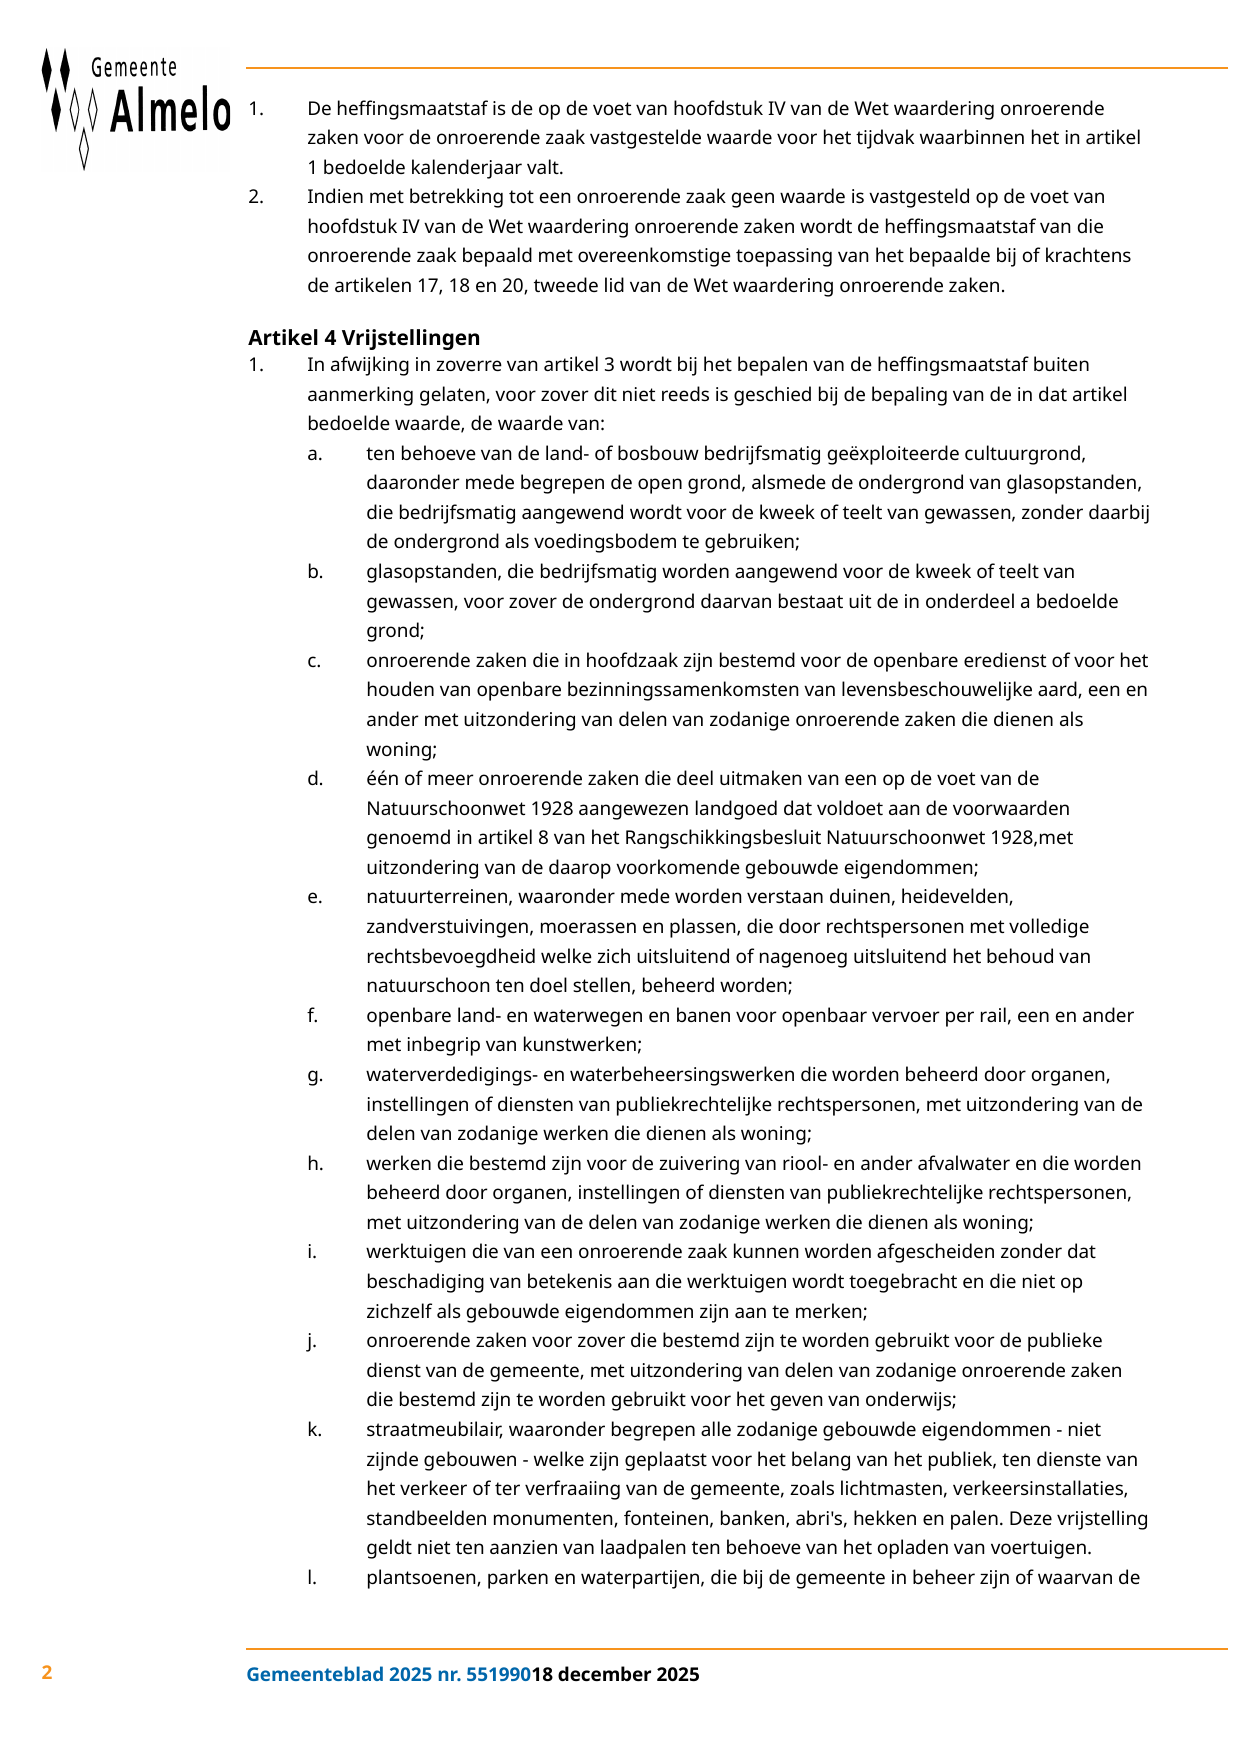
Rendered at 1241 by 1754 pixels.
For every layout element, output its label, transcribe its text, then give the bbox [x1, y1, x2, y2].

list werktuigen die van een onroerende zaak kunnen worden afgescheiden zonder dat beschadiging van betekenis aan die werktuigen wordt toegebracht en die niet op zichzelf als gebouwde eigendommen zijn aan te merken; [307, 1239, 1152, 1323]
list Indien met betrekking tot een onroerende zaak geen waarde is vastgesteld op de voet van hoofdstuk IV van de Wet waardering onroerende zaken wordt de heffingsmaatstaf van die onroerende zaak bepaald met overeenkomstige toepassing van het bepaalde bij of krachtens de artikelen 17, 18 en 20, tweede lid van de Wet waardering onroerende zaken. [248, 183, 1152, 298]
list één of meer onroerende zaken die deel uitmaken van een op de voet van de Natuurschoonwet 1928 aangewezen landgoed dat voldoet aan de voorwaarden genoemd in artikel 8 van het Rangschikkingsbesluit Natuurschoonwet 1928,met uitzondering van de daarop voorkomende gebouwde eigendommen; [307, 765, 1152, 880]
list De heffingsmaatstaf is de op de voet van hoofdstuk IV van de Wet waardering onroerende zaken voor de onroerende zaak vastgestelde waarde voor het tijdvak waarbinnen het in artikel 1 bedoelde kalenderjaar valt. [248, 95, 1152, 180]
list werken die bestemd zijn voor de zuivering van riool- en ander afvalwater en die worden beheerd door organen, instellingen of diensten van publiekrechtelijke rechtspersonen, met uitzondering van de delen van zodanige werken die dienen als woning; [307, 1150, 1152, 1235]
text Artikel 4 Vrijstellingen [248, 323, 1152, 351]
list onroerende zaken die in hoofdzaak zijn bestemd voor de openbare eredienst of voor het houden van openbare bezinningssamenkomsten van levensbeschouwelijke aard, een en ander met uitzondering van delen van zodanige onroerende zaken die dienen als woning; [307, 647, 1152, 761]
list In afwijking in zoverre van artikel 3 wordt bij het bepalen van de heffingsmaatstaf buiten aanmerking gelaten, voor zover dit niet reeds is geschied bij de bepaling van de in dat artikel bedoelde waarde, de waarde van: [248, 351, 1152, 436]
list glasopstanden, die bedrijfsmatig worden aangewend voor de kweek of teelt van gewassen, voor zover de ondergrond daarvan bestaat uit de in onderdeel a bedoelde grond; [307, 558, 1152, 643]
picture [41, 47, 231, 172]
list openbare land- en waterwegen en banen voor openbaar vervoer per rail, een en ander met inbegrip van kunstwerken; [307, 1002, 1152, 1057]
list straatmeubilair, waaronder begrepen alle zodanige gebouwde eigendommen - niet zijnde gebouwen - welke zijn geplaatst voor het belang van het publiek, ten dienste van het verkeer of ter verfraaiing van de gemeente, zoals lichtmasten, verkeersinstallaties, standbeelden monumenten, fonteinen, banken, abri's, hekken en palen. Deze vrijstelling geldt niet ten aanzien van laadpalen ten behoeve van het opladen van voertuigen. [307, 1416, 1152, 1560]
list waterverdedigings- en waterbeheersingswerken die worden beheerd door organen, instellingen of diensten van publiekrechtelijke rechtspersonen, met uitzondering van de delen van zodanige werken die dienen als woning; [307, 1061, 1152, 1146]
list natuurterreinen, waaronder mede worden verstaan duinen, heidevelden, zandverstuivingen, moerassen en plassen, die door rechtspersonen met volledige rechtsbevoegdheid welke zich uitsluitend of nagenoeg uitsluitend het behoud van natuurschoon ten doel stellen, beheerd worden; [307, 884, 1152, 998]
list plantsoenen, parken en waterpartijen, die bij de gemeente in beheer zijn of waarvan de [307, 1564, 1152, 1590]
list onroerende zaken voor zover die bestemd zijn te worden gebruikt voor de publieke dienst van de gemeente, met uitzondering van delen van zodanige onroerende zaken die bestemd zijn te worden gebruikt voor het geven van onderwijs; [307, 1327, 1152, 1412]
list ten behoeve van de land- of bosbouw bedrijfsmatig geëxploiteerde cultuurgrond, daaronder mede begrepen de open grond, alsmede de ondergrond van glasopstanden, die bedrijfsmatig aangewend wordt voor de kweek of teelt van gewassen, zonder daarbij de ondergrond als voedingsbodem te gebruiken; [307, 440, 1152, 554]
